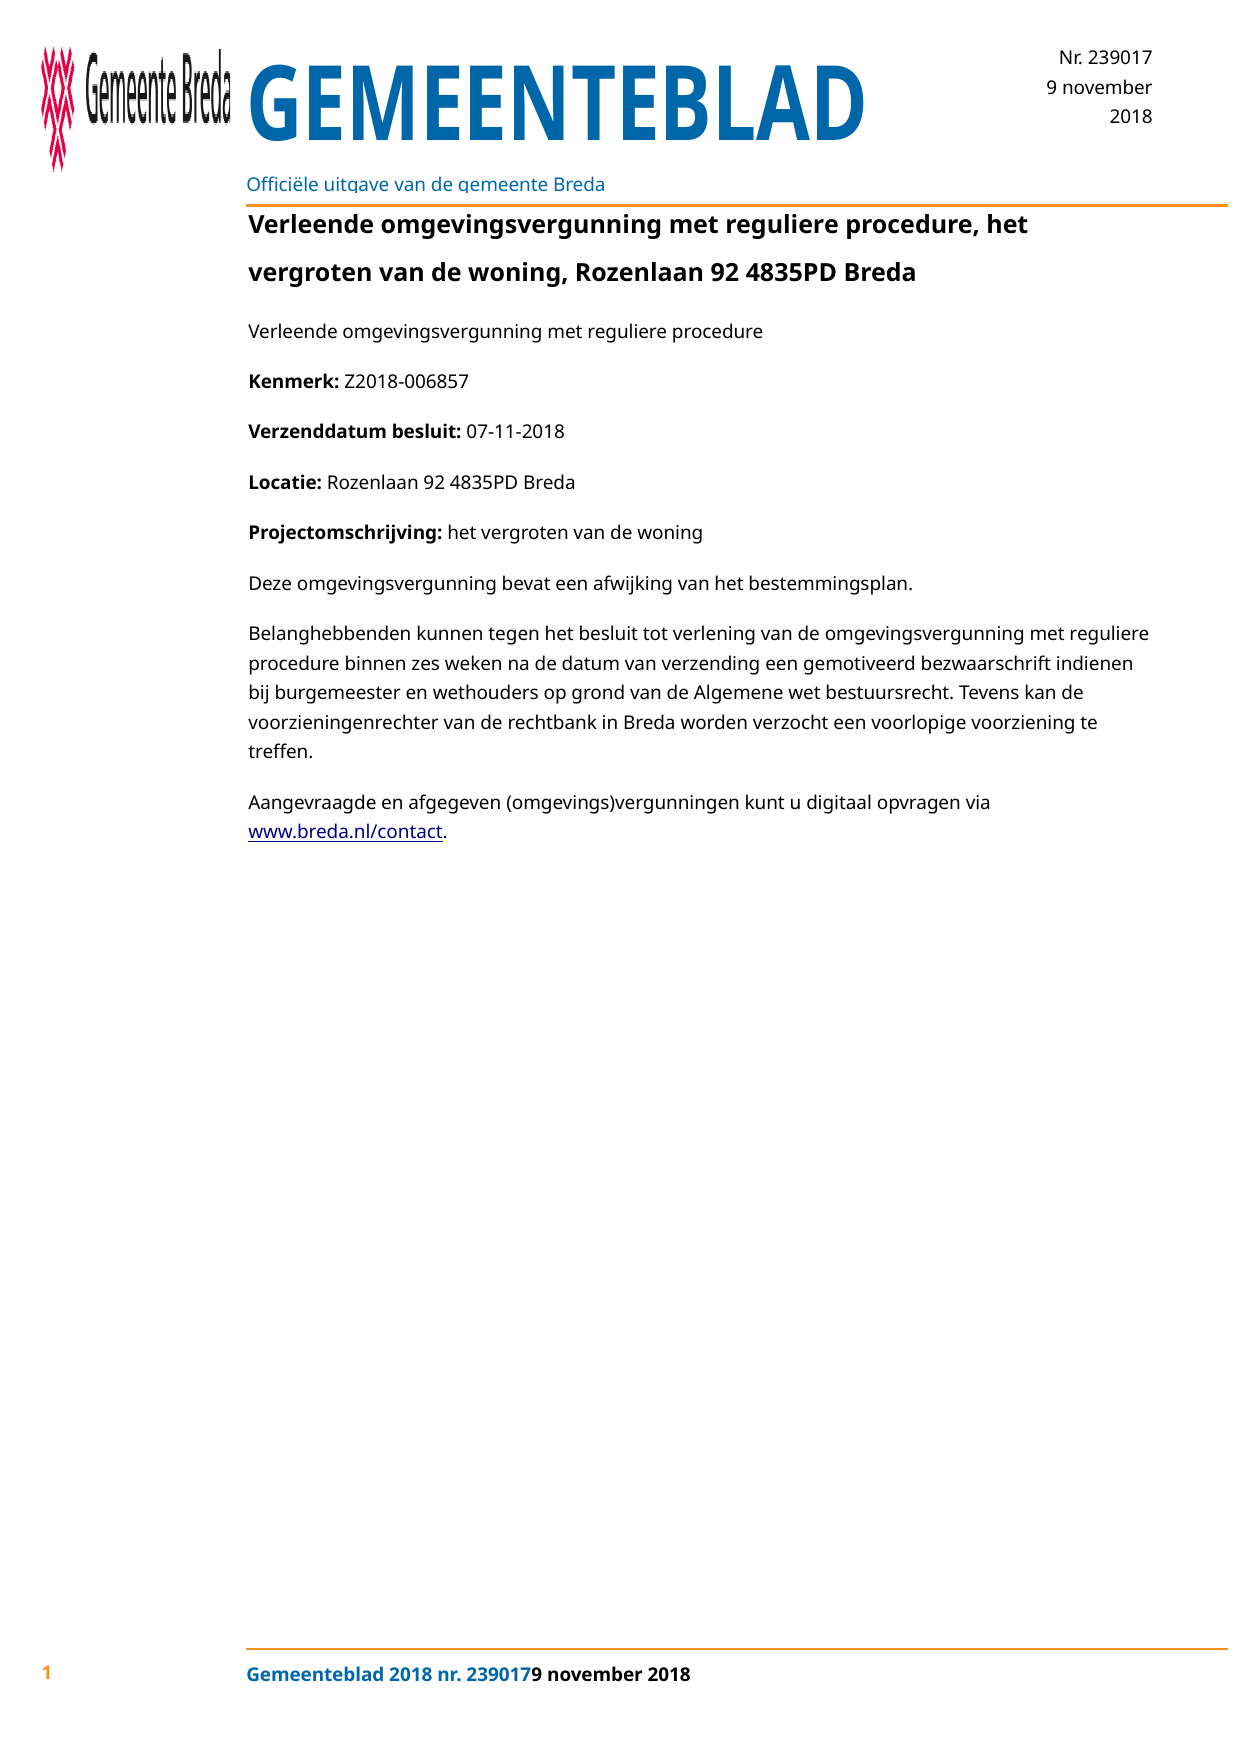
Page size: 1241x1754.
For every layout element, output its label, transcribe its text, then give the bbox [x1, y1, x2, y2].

text Projectomschrijving: het vergroten van de woning [248, 519, 1152, 545]
text Kenmerk: Z2018-006857 [248, 368, 1152, 394]
picture [41, 47, 231, 172]
text Belanghebbenden kunnen tegen het besluit tot verlening van de omgevingsvergunning met reguliere procedure binnen zes weken na de datum van verzending een gemotiveerd bezwaarschrift indienen bij burgemeester en wethouders op grond van de Algemene wet bestuursrecht. Tevens kan de voorzieningenrechter van de rechtbank in Breda worden verzocht een voorlopige voorziening te treffen. [248, 620, 1152, 764]
text Verzenddatum besluit: 07-11-2018 [248, 419, 1152, 444]
text Verleende omgevingsvergunning met reguliere procedure, het vergroten van de woning, Rozenlaan 92 4835PD Breda [248, 207, 1152, 288]
text Deze omgevingsvergunning bevat een afwijking van het bestemmingsplan. [248, 570, 1152, 596]
text Aangevraagde en afgegeven (omgevings)vergunningen kunt u digitaal opvragen via www.breda.nl/contact. [248, 789, 1152, 844]
text Verleende omgevingsvergunning met reguliere procedure [248, 318, 1152, 344]
text Locatie: Rozenlaan 92 4835PD Breda [248, 469, 1152, 495]
